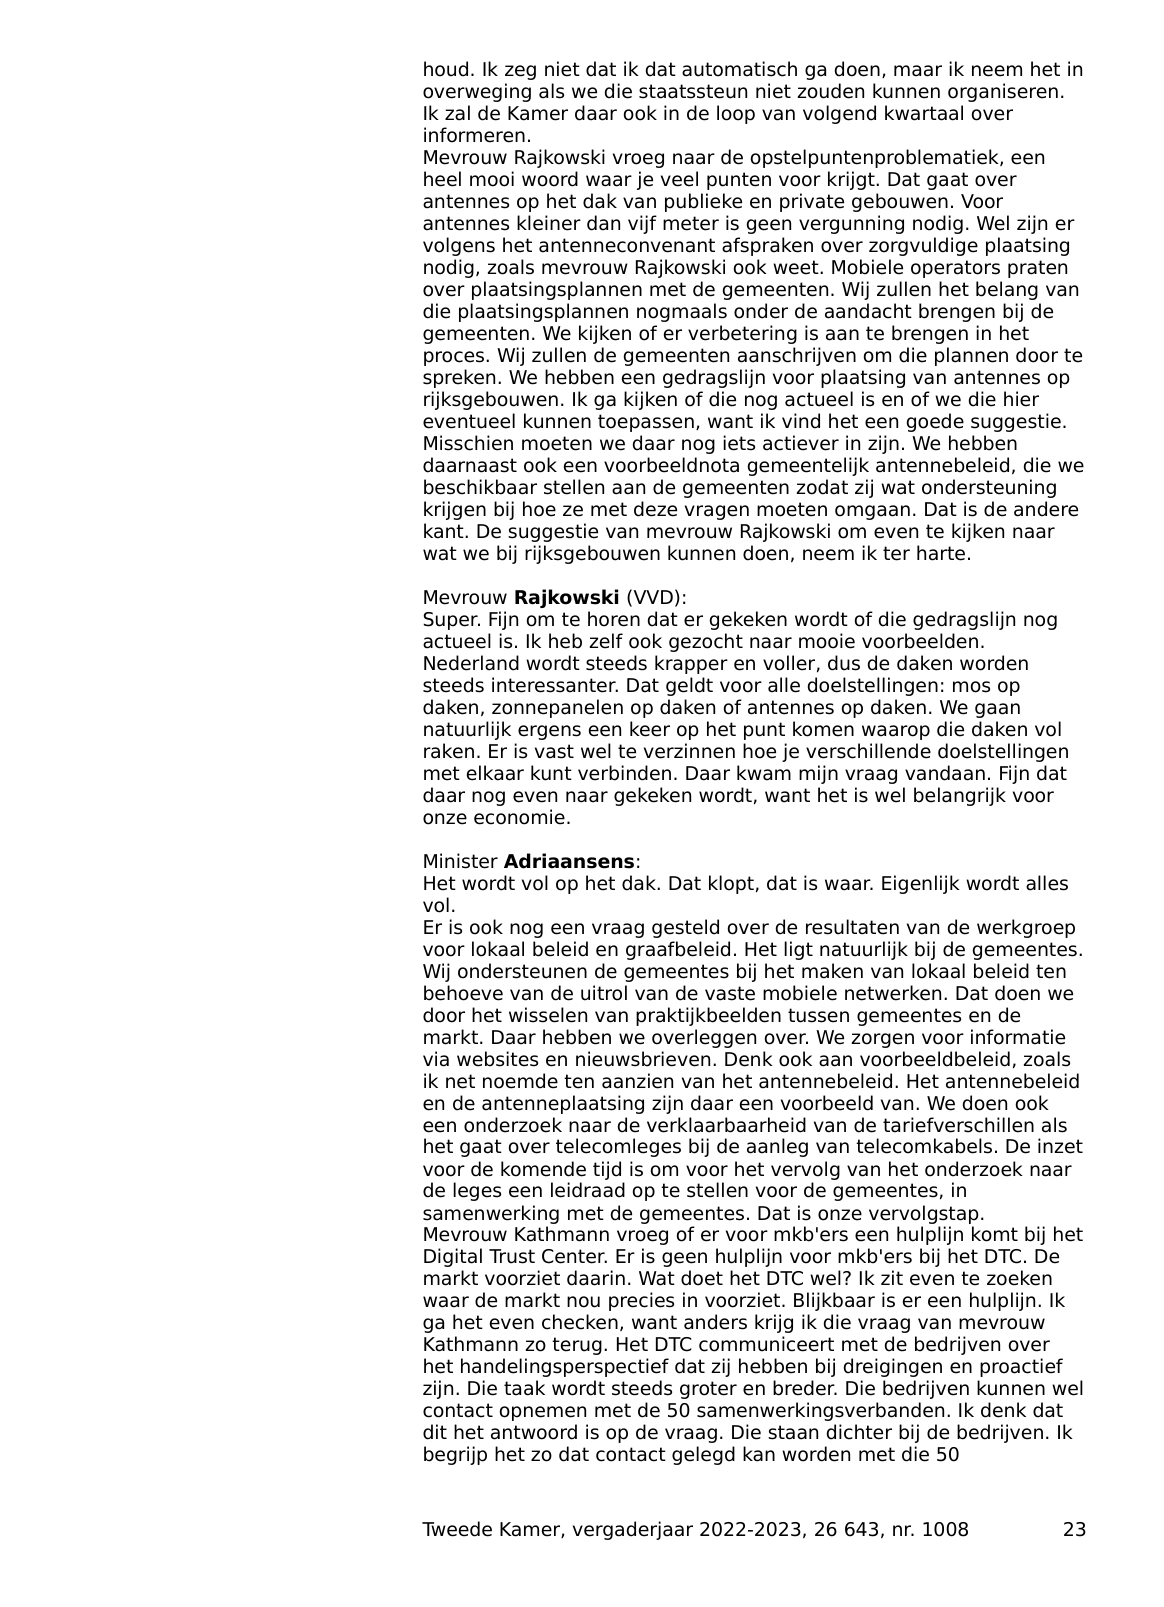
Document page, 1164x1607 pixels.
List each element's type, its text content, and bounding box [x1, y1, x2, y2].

text Mevrouw Rajkowski (VVD): [422, 587, 1087, 609]
text Super. Fijn om te horen dat er gekeken wordt of die gedragslijn nog actueel is. Ik heb zelf ook gezocht naar mooie voorbeelden. Nederland wordt steeds krapper en voller, dus de daken worden steeds interessanter. Dat geldt voor alle doelstellingen: mos op daken, zonnepanelen op daken of antennes op daken. We gaan natuurlijk ergens een keer op het punt komen waarop die daken vol raken. Er is vast wel te verzinnen hoe je verschillende doelstellingen met elkaar kunt verbinden. Daar kwam mijn vraag vandaan. Fijn dat daar nog even naar gekeken wordt, want het is wel belangrijk voor onze economie. [422, 609, 1087, 828]
text Mevrouw Kathmann vroeg of er voor mkb'ers een hulplijn komt bij het Digital Trust Center. Er is geen hulplijn voor mkb'ers bij het DTC. De markt voorziet daarin. Wat doet het DTC wel? Ik zit even te zoeken waar de markt nou precies in voorziet. Blijkbaar is er een hulplijn. Ik ga het even checken, want anders krijg ik die vraag van mevrouw Kathmann zo terug. Het DTC communiceert met de bedrijven over het handelingsperspectief dat zij hebben bij dreigingen en proactief zijn. Die taak wordt steeds groter en breder. Die bedrijven kunnen wel contact opnemen met de 50 samenwerkingsverbanden. Ik denk dat dit het antwoord is op de vraag. Die staan dichter bij de bedrijven. Ik begrijp het zo dat contact gelegd kan worden met die 50 [422, 1224, 1087, 1466]
text houd. Ik zeg niet dat ik dat automatisch ga doen, maar ik neem het in overweging als we die staatssteun niet zouden kunnen organiseren. Ik zal de Kamer daar ook in de loop van volgend kwartaal over informeren. [422, 59, 1087, 147]
text Minister Adriaansens: [422, 851, 1087, 873]
text Mevrouw Rajkowski vroeg naar de opstelpuntenproblematiek, een heel mooi woord waar je veel punten voor krijgt. Dat gaat over antennes op het dak van publieke en private gebouwen. Voor antennes kleiner dan vijf meter is geen vergunning nodig. Wel zijn er volgens het antenneconvenant afspraken over zorgvuldige plaatsing nodig, zoals mevrouw Rajkowski ook weet. Mobiele operators praten over plaatsingsplannen met de gemeenten. Wij zullen het belang van die plaatsingsplannen nogmaals onder de aandacht brengen bij de gemeenten. We kijken of er verbetering is aan te brengen in het proces. Wij zullen de gemeenten aanschrijven om die plannen door te spreken. We hebben een gedragslijn voor plaatsing van antennes op rijksgebouwen. Ik ga kijken of die nog actueel is en of we die hier eventueel kunnen toepassen, want ik vind het een goede suggestie. Misschien moeten we daar nog iets actiever in zijn. We hebben daarnaast ook een voorbeeldnota gemeentelijk antennebeleid, die we beschikbaar stellen aan de gemeenten zodat zij wat ondersteuning krijgen bij hoe ze met deze vragen moeten omgaan. Dat is de andere kant. De suggestie van mevrouw Rajkowski om even te kijken naar wat we bij rijksgebouwen kunnen doen, neem ik ter harte. [422, 147, 1087, 564]
text Er is ook nog een vraag gesteld over de resultaten van de werkgroep voor lokaal beleid en graafbeleid. Het ligt natuurlijk bij de gemeentes. Wij ondersteunen de gemeentes bij het maken van lokaal beleid ten behoeve van de uitrol van de vaste mobiele netwerken. Dat doen we door het wisselen van praktijkbeelden tussen gemeentes en de markt. Daar hebben we overleggen over. We zorgen voor informatie via websites en nieuwsbrieven. Denk ook aan voorbeeldbeleid, zoals ik net noemde ten aanzien van het antennebeleid. Het antennebeleid en de antenneplaatsing zijn daar een voorbeeld van. We doen ook een onderzoek naar de verklaarbaarheid van de tariefverschillen als het gaat over telecomleges bij de aanleg van telecomkabels. De inzet voor de komende tijd is om voor het vervolg van het onderzoek naar de leges een leidraad op te stellen voor de gemeentes, in samenwerking met de gemeentes. Dat is onze vervolgstap. [422, 917, 1087, 1224]
text Het wordt vol op het dak. Dat klopt, dat is waar. Eigenlijk wordt alles vol. [422, 873, 1087, 917]
